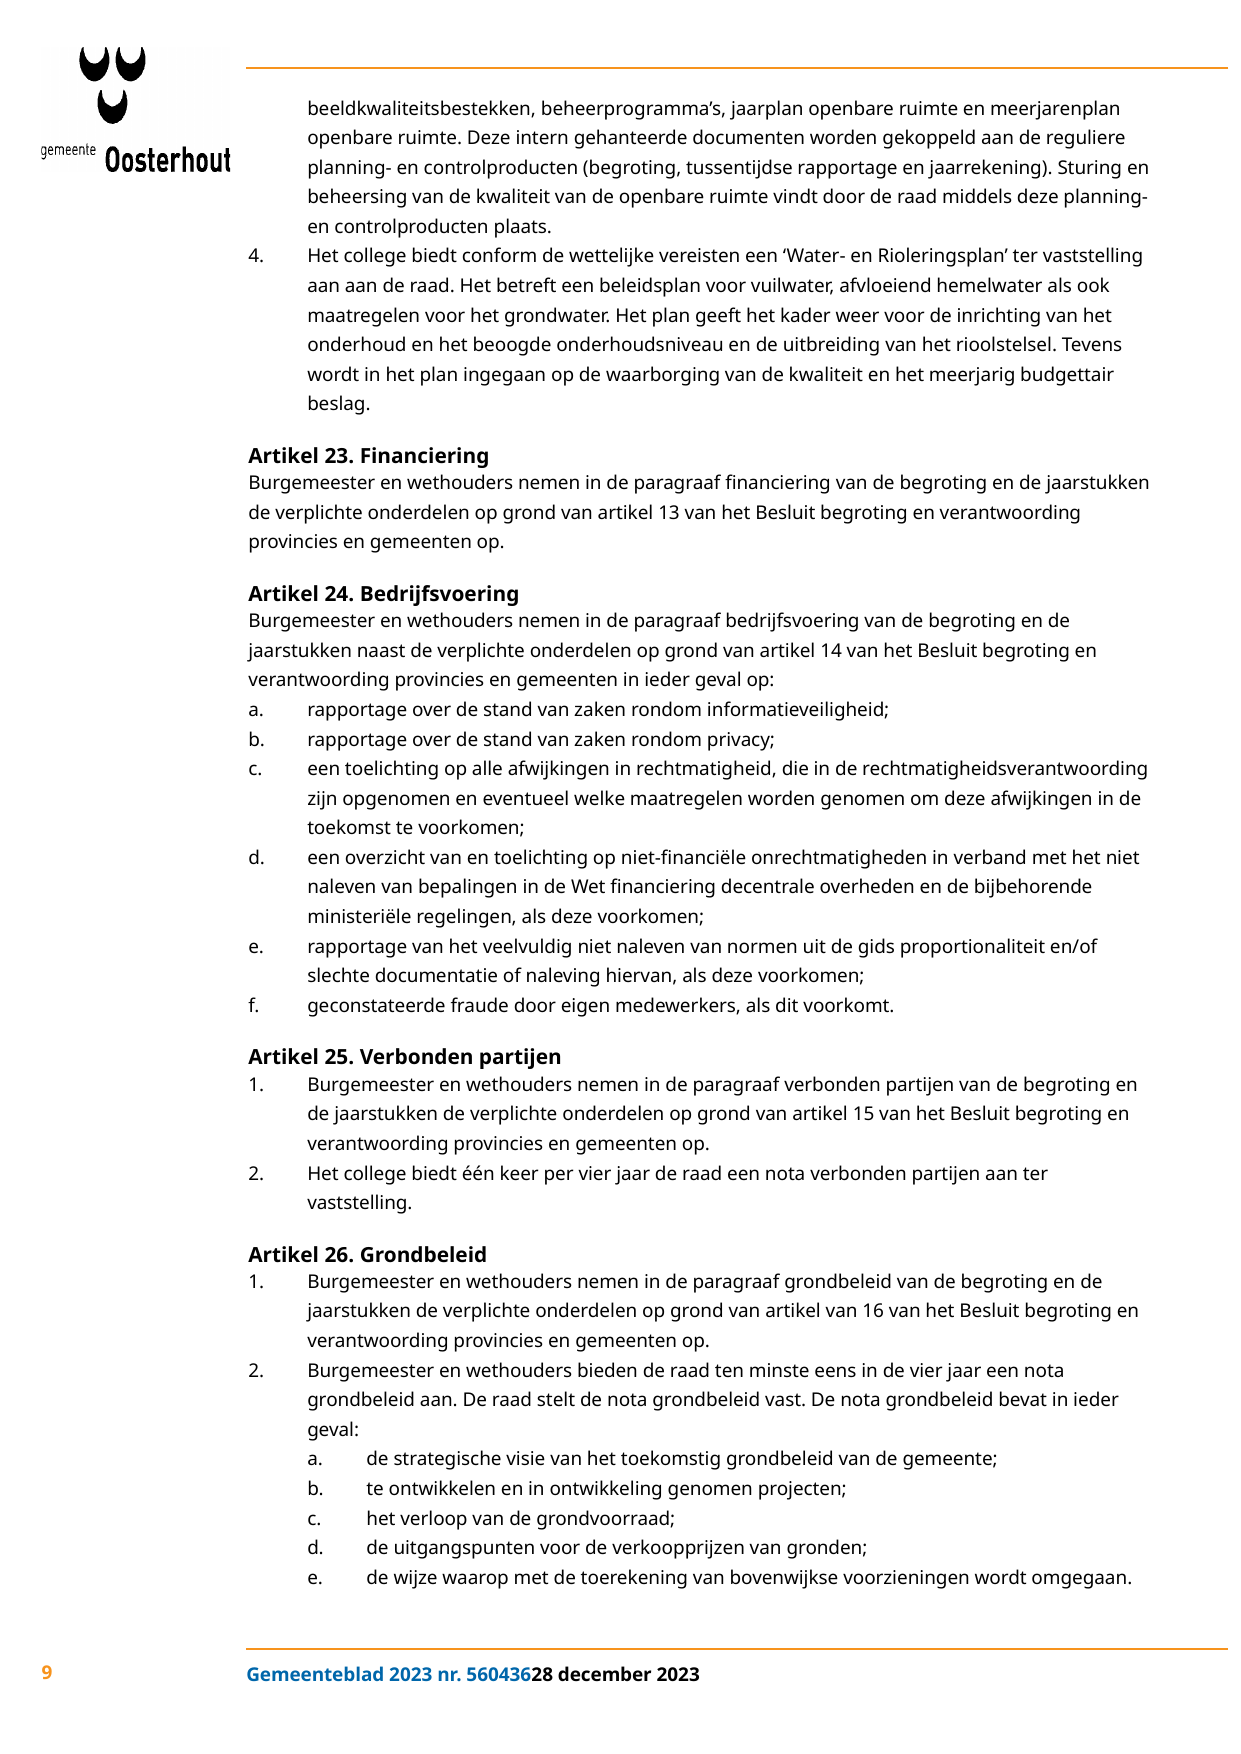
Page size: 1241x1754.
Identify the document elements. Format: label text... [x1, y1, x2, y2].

list rapportage van het veelvuldig niet naleven van normen uit de gids proportionaliteit en/of slechte documentatie of naleving hiervan, als deze voorkomen; [248, 933, 1152, 988]
list rapportage over de stand van zaken rondom informatieveiligheid; [248, 696, 1152, 722]
text Artikel 24. Bedrijfsvoering [248, 579, 1152, 607]
list de wijze waarop met de toerekening van bovenwijkse voorzieningen wordt omgegaan. [307, 1564, 1152, 1590]
list geconstateerde fraude door eigen medewerkers, als dit voorkomt. [248, 992, 1152, 1018]
text Artikel 23. Financiering [248, 441, 1152, 469]
list te ontwikkelen en in ontwikkeling genomen projecten; [307, 1475, 1152, 1501]
list Het college biedt conform de wettelijke vereisten een ‘Water- en Rioleringsplan’ ter vaststelling aan aan de raad. Het betreft een beleidsplan voor vuilwater, afvloeiend hemelwater als ook maatregelen voor het grondwater. Het plan geeft het kader weer voor de inrichting van het onderhoud en het beoogde onderhoudsniveau en de uitbreiding van het rioolstelsel. Tevens wordt in het plan ingegaan op de waarborging van de kwaliteit en het meerjarig budgettair beslag. [248, 243, 1152, 416]
list een toelichting op alle afwijkingen in rechtmatigheid, die in de rechtmatigheidsverantwoording zijn opgenomen en eventueel welke maatregelen worden genomen om deze afwijkingen in de toekomst te voorkomen; [248, 755, 1152, 840]
list een overzicht van en toelichting op niet-financiële onrechtmatigheden in verband met het niet naleven van bepalingen in de Wet financiering decentrale overheden en de bijbehorende ministeriële regelingen, als deze voorkomen; [248, 844, 1152, 929]
list rapportage over de stand van zaken rondom privacy; [248, 726, 1152, 752]
list het verloop van de grondvoorraad; [307, 1505, 1152, 1531]
list Burgemeester en wethouders nemen in de paragraaf grondbeleid van de begroting en de jaarstukken de verplichte onderdelen op grond van artikel van 16 van het Besluit begroting en verantwoording provincies en gemeenten op. [248, 1268, 1152, 1353]
list de strategische visie van het toekomstig grondbeleid van de gemeente; [307, 1446, 1152, 1471]
list Burgemeester en wethouders nemen in de paragraaf verbonden partijen van de begroting en de jaarstukken de verplichte onderdelen op grond van artikel 15 van het Besluit begroting en verantwoording provincies en gemeenten op. [248, 1071, 1152, 1156]
text Burgemeester en wethouders nemen in de paragraaf bedrijfsvoering van de begroting en de jaarstukken naast de verplichte onderdelen op grond van artikel 14 van het Besluit begroting en verantwoording provincies en gemeenten in ieder geval op: [248, 607, 1152, 692]
list beeldkwaliteitsbestekken, beheerprogramma’s, jaarplan openbare ruimte en meerjarenplan openbare ruimte. Deze intern gehanteerde documenten worden gekoppeld aan de reguliere planning- en controlproducten (begroting, tussentijdse rapportage en jaarrekening). Sturing en beheersing van de kwaliteit van de openbare ruimte vindt door de raad middels deze planning- en controlproducten plaats. [248, 95, 1152, 239]
list Het college biedt één keer per vier jaar de raad een nota verbonden partijen aan ter vaststelling. [248, 1160, 1152, 1215]
list Burgemeester en wethouders bieden de raad ten minste eens in de vier jaar een nota grondbeleid aan. De raad stelt de nota grondbeleid vast. De nota grondbeleid bevat in ieder geval: [248, 1357, 1152, 1442]
list de uitgangspunten voor de verkoopprijzen van gronden; [307, 1534, 1152, 1560]
text Artikel 25. Verbonden partijen [248, 1042, 1152, 1071]
text Burgemeester en wethouders nemen in de paragraaf financiering van de begroting en de jaarstukken de verplichte onderdelen op grond van artikel 13 van het Besluit begroting en verantwoording provincies en gemeenten op. [248, 469, 1152, 554]
text Artikel 26. Grondbeleid [248, 1240, 1152, 1268]
picture [41, 47, 231, 172]
